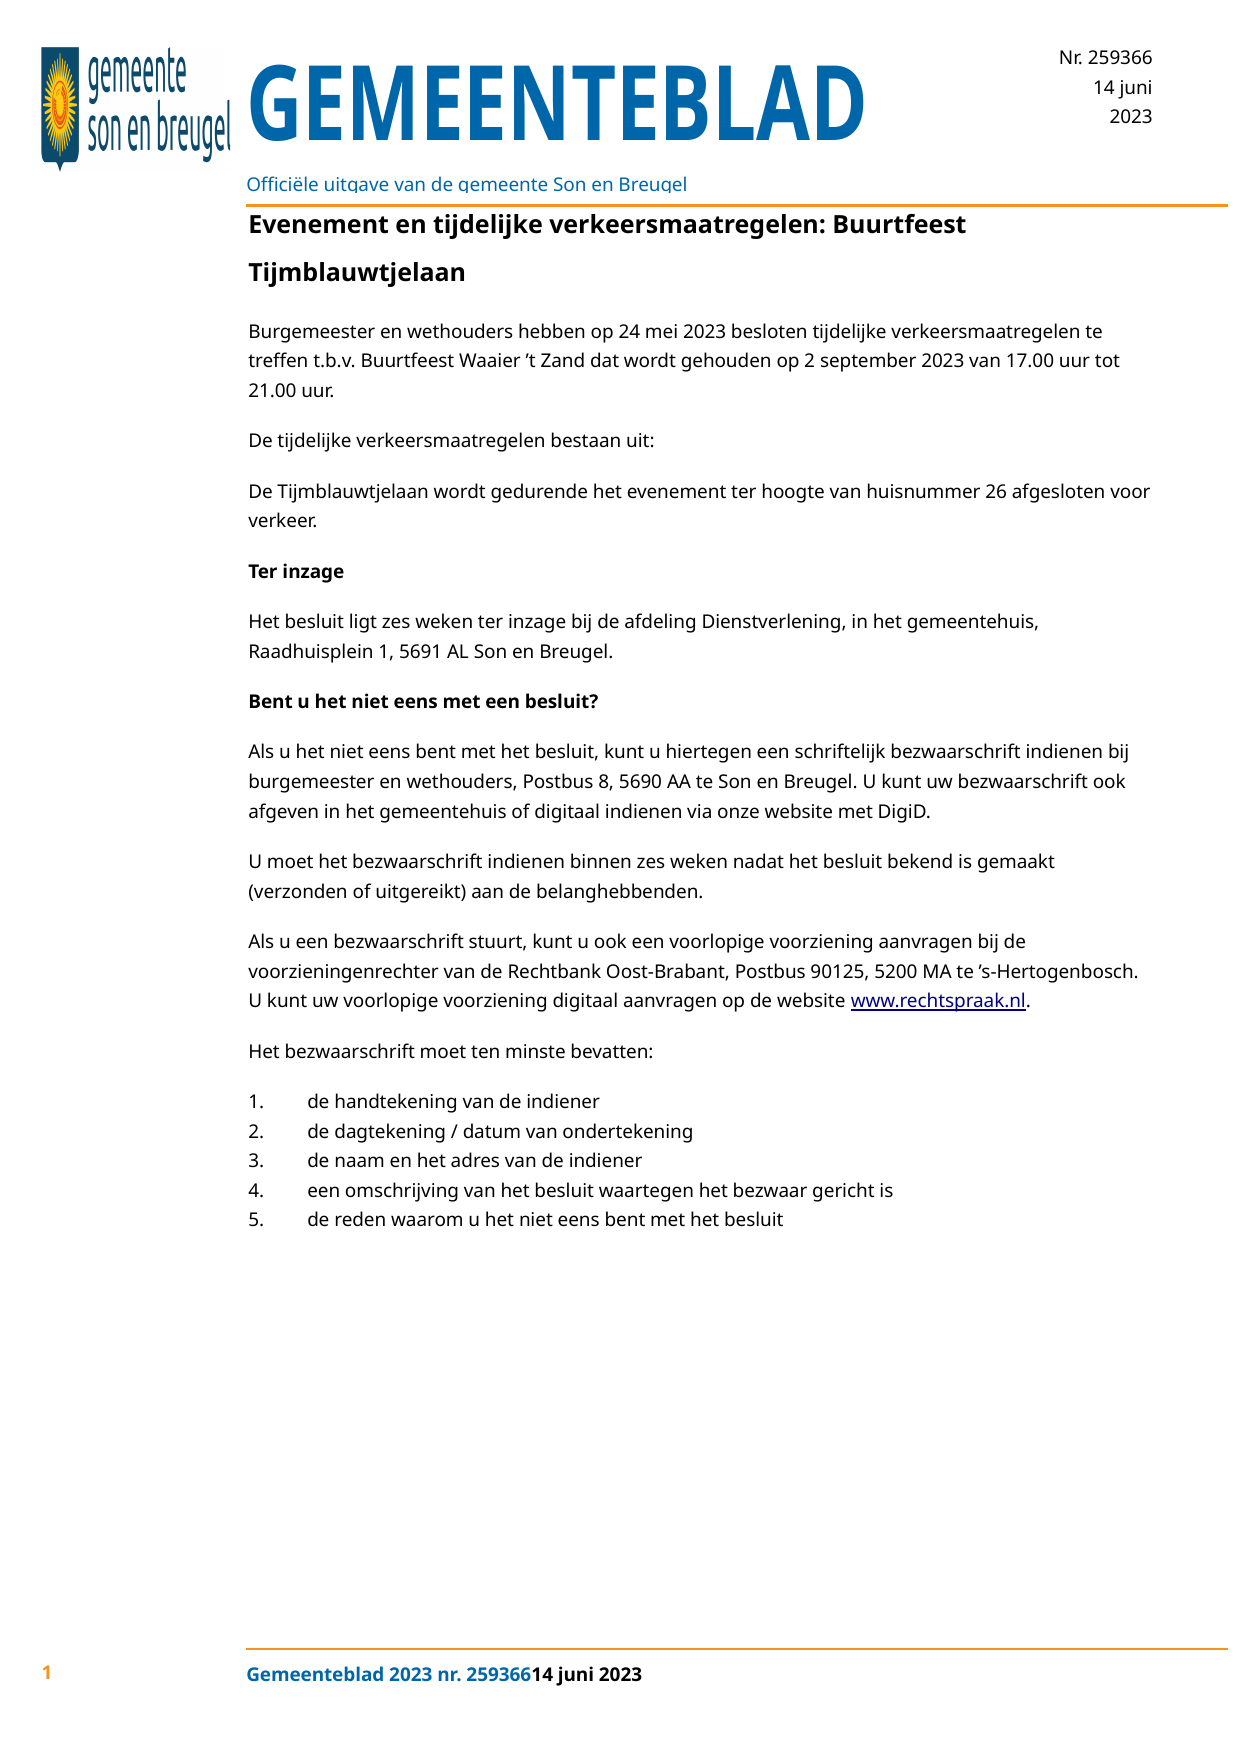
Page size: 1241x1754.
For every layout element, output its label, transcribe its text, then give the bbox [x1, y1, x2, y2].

text Ter inzage [248, 558, 1152, 584]
text Het bezwaarschrift moet ten minste bevatten: [248, 1038, 1152, 1064]
text Als u het niet eens bent met het besluit, kunt u hiertegen een schriftelijk bezwaarschrift indienen bij burgemeester en wethouders, Postbus 8, 5690 AA te Son en Breugel. U kunt uw bezwaarschrift ook afgeven in het gemeentehuis of digitaal indienen via onze website met DigiD. [248, 739, 1152, 824]
list een omschrijving van het besluit waartegen het bezwaar gericht is [248, 1177, 1152, 1203]
list de reden waarom u het niet eens bent met het besluit [248, 1207, 1152, 1232]
text Evenement en tijdelijke verkeersmaatregelen: Buurtfeest Tijmblauwtjelaan [248, 207, 1152, 288]
text De Tijmblauwtjelaan wordt gedurende het evenement ter hoogte van huisnummer 26 afgesloten voor verkeer. [248, 478, 1152, 533]
text Het besluit ligt zes weken ter inzage bij de afdeling Dienstverlening, in het gemeentehuis, Raadhuisplein 1, 5691 AL Son en Breugel. [248, 608, 1152, 664]
list de dagtekening / datum van ondertekening [248, 1118, 1152, 1144]
list de naam en het adres van de indiener [248, 1147, 1152, 1173]
text Bent u het niet eens met een besluit? [248, 688, 1152, 714]
text Burgemeester en wethouders hebben op 24 mei 2023 besloten tijdelijke verkeersmaatregelen te treffen t.b.v. Buurtfeest Waaier ’t Zand dat wordt gehouden op 2 september 2023 van 17.00 uur tot 21.00 uur. [248, 318, 1152, 403]
text De tijdelijke verkeersmaatregelen bestaan uit: [248, 427, 1152, 453]
list de handtekening van de indiener [248, 1088, 1152, 1114]
text Als u een bezwaarschrift stuurt, kunt u ook een voorlopige voorziening aanvragen bij de voorzieningenrechter van de Rechtbank Oost-Brabant, Postbus 90125, 5200 MA te ’s-Hertogenbosch. U kunt uw voorlopige voorziening digitaal aanvragen op de website www.rechtspraak.nl. [248, 928, 1152, 1013]
picture [41, 47, 231, 172]
text U moet het bezwaarschrift indienen binnen zes weken nadat het besluit bekend is gemaakt (verzonden of uitgereikt) aan de belanghebbenden. [248, 848, 1152, 904]
